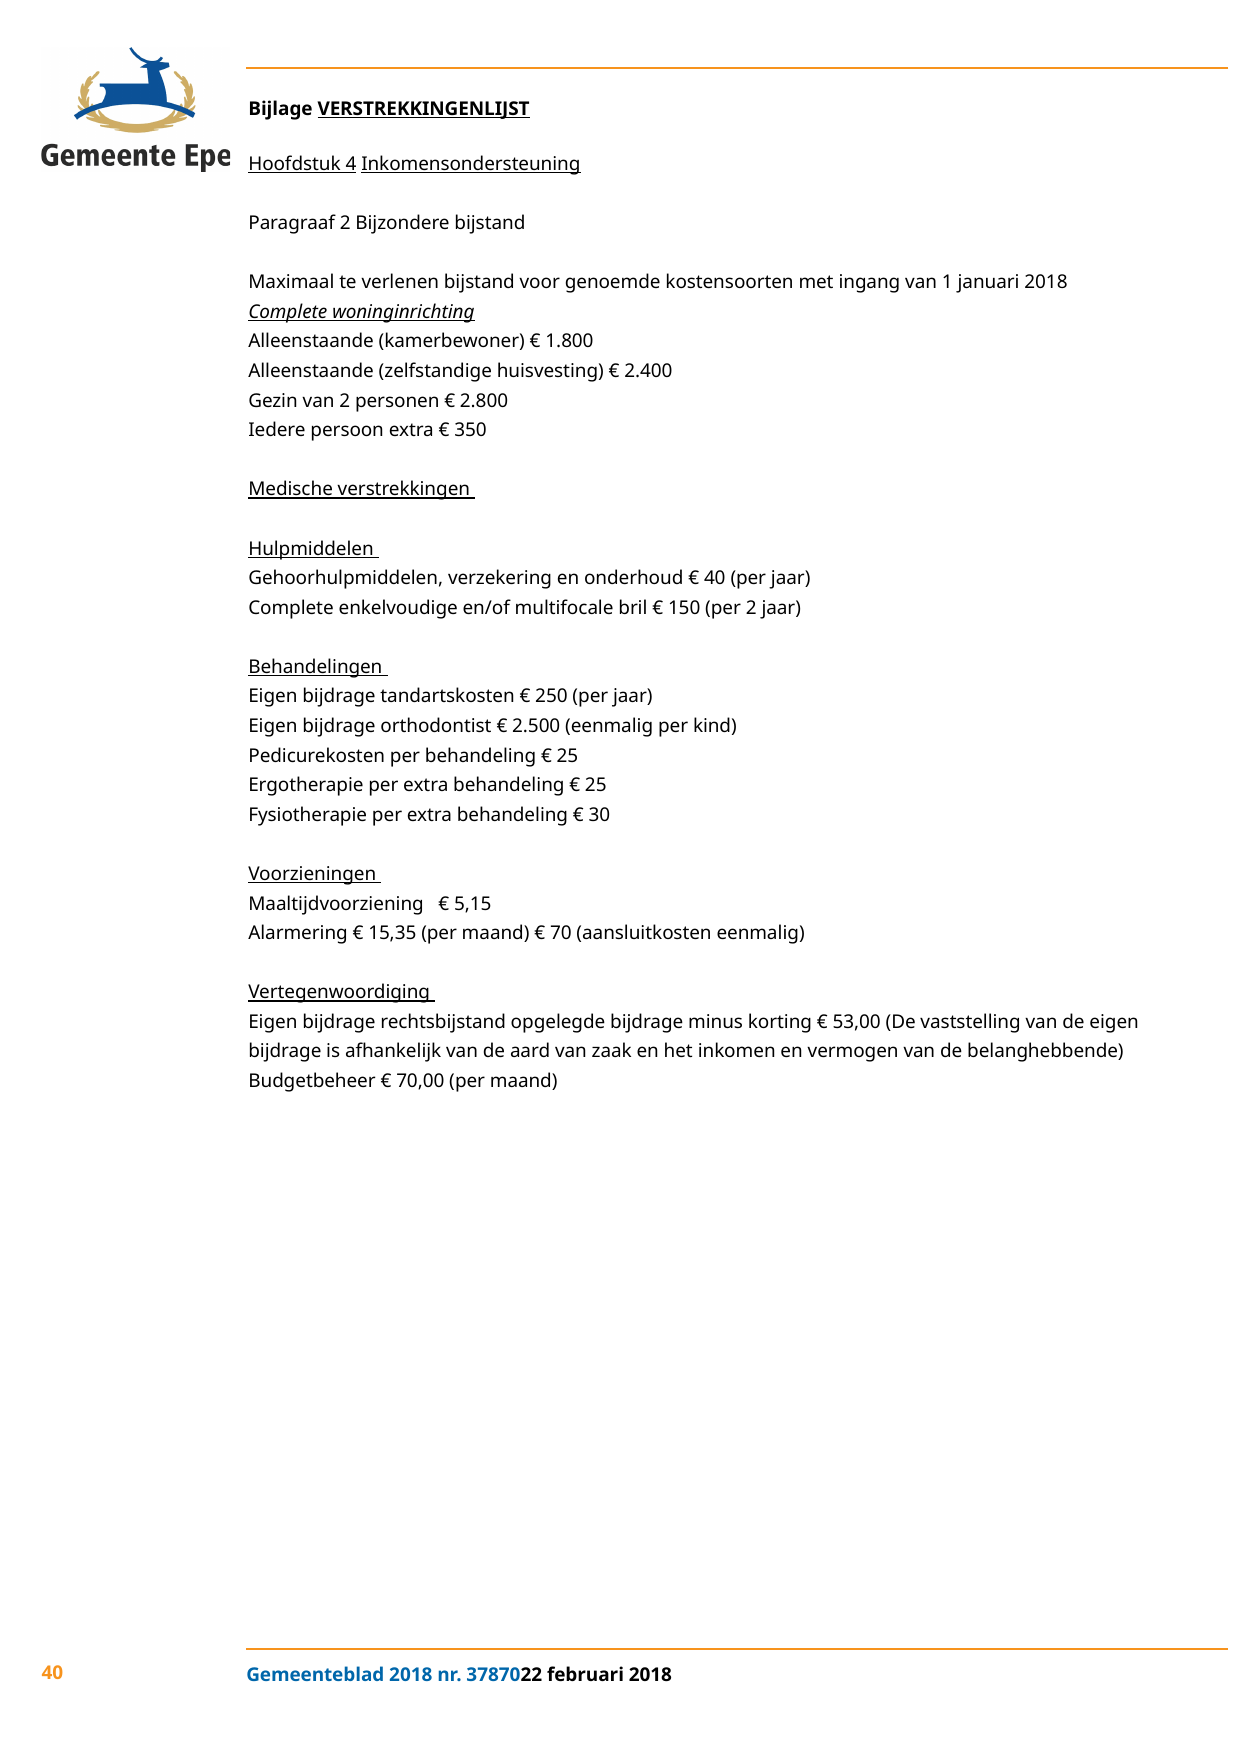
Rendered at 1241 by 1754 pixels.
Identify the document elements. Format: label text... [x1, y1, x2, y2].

text Pedicurekosten per behandeling € 25 [248, 742, 1152, 768]
text Gezin van 2 personen € 2.800 [248, 387, 1152, 413]
text Vertegenwoordiging [248, 978, 1152, 1004]
text Fysiotherapie per extra behandeling € 30 [248, 801, 1152, 827]
text Budgetbeheer € 70,00 (per maand) [248, 1067, 1152, 1093]
text Hoofdstuk 4 Inkomensondersteuning [248, 150, 1152, 176]
text Bijlage VERSTREKKINGENLIJST [248, 95, 1152, 121]
text Alleenstaande (kamerbewoner) € 1.800 [248, 328, 1152, 353]
text Hulpmiddelen [248, 535, 1152, 561]
text Medische verstrekkingen [248, 476, 1152, 501]
text Complete woninginrichting [248, 298, 1152, 324]
text Maaltijdvoorziening € 5,15 [248, 890, 1152, 916]
text Behandelingen [248, 653, 1152, 679]
text Paragraaf 2 Bijzondere bijstand [248, 209, 1152, 235]
text Gehoorhulpmiddelen, verzekering en onderhoud € 40 (per jaar) [248, 564, 1152, 590]
text Ergotherapie per extra behandeling € 25 [248, 771, 1152, 797]
picture [41, 47, 231, 172]
text Eigen bijdrage tandartskosten € 250 (per jaar) [248, 683, 1152, 708]
text Maximaal te verlenen bijstand voor genoemde kostensoorten met ingang van 1 januari 2018 [248, 268, 1152, 294]
text Eigen bijdrage rechtsbijstand opgelegde bijdrage minus korting € 53,00 (De vaststelling van de eigen bijdrage is afhankelijk van de aard van zaak en het inkomen en vermogen van de belanghebbende) [248, 1008, 1152, 1063]
text Voorzieningen [248, 860, 1152, 886]
text Complete enkelvoudige en/of multifocale bril € 150 (per 2 jaar) [248, 594, 1152, 620]
text Eigen bijdrage orthodontist € 2.500 (eenmalig per kind) [248, 712, 1152, 738]
text Iedere persoon extra € 350 [248, 416, 1152, 442]
text Alleenstaande (zelfstandige huisvesting) € 2.400 [248, 357, 1152, 383]
text Alarmering € 15,35 (per maand) € 70 (aansluitkosten eenmalig) [248, 919, 1152, 945]
